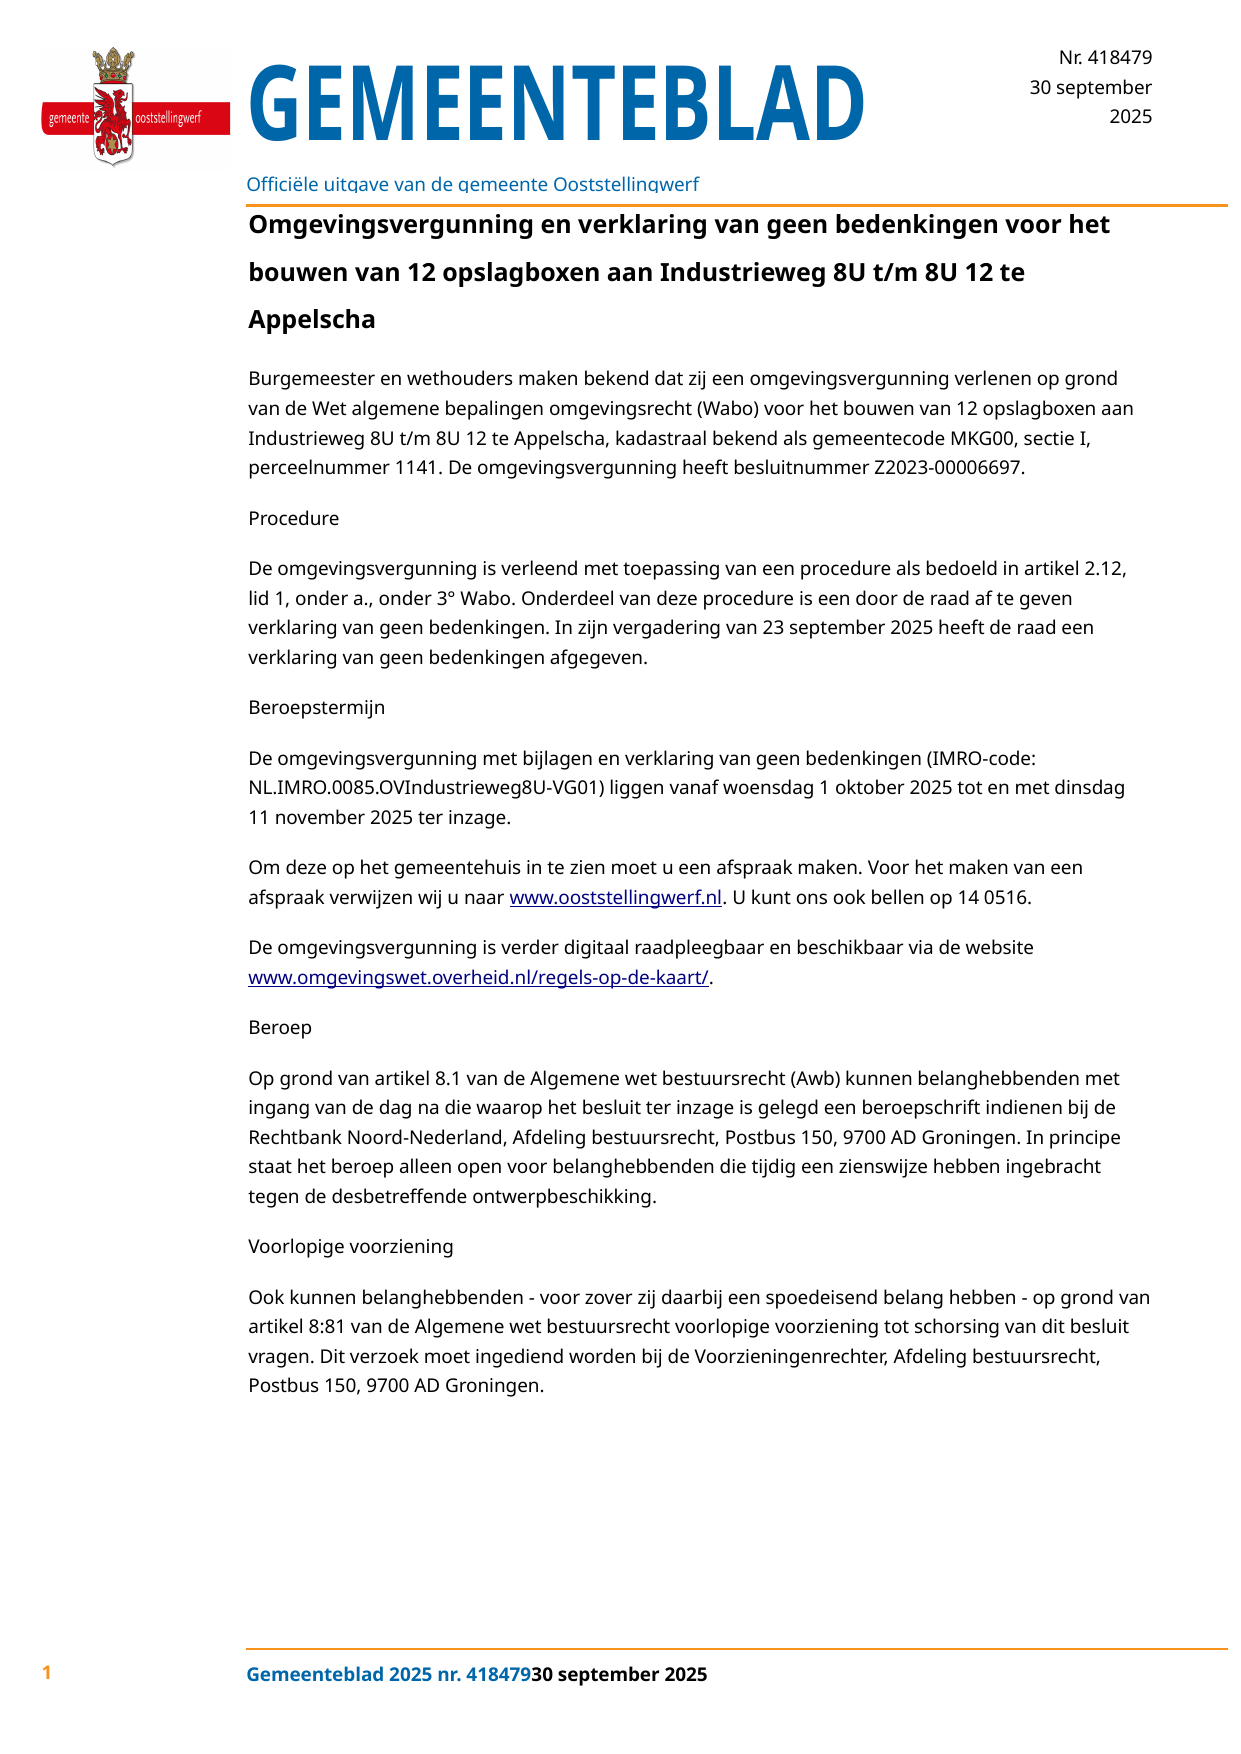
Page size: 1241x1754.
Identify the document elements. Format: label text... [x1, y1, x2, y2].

text Voorlopige voorziening [248, 1233, 1152, 1259]
picture [41, 47, 231, 172]
text Burgemeester en wethouders maken bekend dat zij een omgevingsvergunning verlenen op grond van de Wet algemene bepalingen omgevingsrecht (Wabo) voor het bouwen van 12 opslagboxen aan Industrieweg 8U t/m 8U 12 te Appelscha, kadastraal bekend als gemeentecode MKG00, sectie I, perceelnummer 1141. De omgevingsvergunning heeft besluitnummer Z2023-00006697. [248, 366, 1152, 480]
text De omgevingsvergunning met bijlagen en verklaring van geen bedenkingen (IMRO-code: NL.IMRO.0085.OVIndustrieweg8U-VG01) liggen vanaf woensdag 1 oktober 2025 tot en met dinsdag 11 november 2025 ter inzage. [248, 745, 1152, 829]
text De omgevingsvergunning is verder digitaal raadpleegbaar en beschikbaar via de website www.omgevingswet.overheid.nl/regels-op-de-kaart/. [248, 934, 1152, 989]
text Beroepstermijn [248, 694, 1152, 720]
text Procedure [248, 505, 1152, 530]
text Ook kunnen belanghebbenden - voor zover zij daarbij een spoedeisend belang hebben - op grond van artikel 8:81 van de Algemene wet bestuursrecht voorlopige voorziening tot schorsing van dit besluit vragen. Dit verzoek moet ingediend worden bij de Voorzieningenrechter, Afdeling bestuursrecht, Postbus 150, 9700 AD Groningen. [248, 1284, 1152, 1398]
text Beroep [248, 1014, 1152, 1040]
text Om deze op het gemeentehuis in te zien moet u een afspraak maken. Voor het maken van een afspraak verwijzen wij u naar www.ooststellingwerf.nl. U kunt ons ook bellen op 14 0516. [248, 854, 1152, 909]
text Op grond van artikel 8.1 van de Algemene wet bestuursrecht (Awb) kunnen belanghebbenden met ingang van de dag na die waarop het besluit ter inzage is gelegd een beroepschrift indienen bij de Rechtbank Noord-Nederland, Afdeling bestuursrecht, Postbus 150, 9700 AD Groningen. In principe staat het beroep alleen open voor belanghebbenden die tijdig een zienswijze hebben ingebracht tegen de desbetreffende ontwerpbeschikking. [248, 1065, 1152, 1209]
text Omgevingsvergunning en verklaring van geen bedenkingen voor het bouwen van 12 opslagboxen aan Industrieweg 8U t/m 8U 12 te Appelscha [248, 207, 1152, 336]
text De omgevingsvergunning is verleend met toepassing van een procedure als bedoeld in artikel 2.12, lid 1, onder a., onder 3° Wabo. Onderdeel van deze procedure is een door de raad af te geven verklaring van geen bedenkingen. In zijn vergadering van 23 september 2025 heeft de raad een verklaring van geen bedenkingen afgegeven. [248, 555, 1152, 669]
